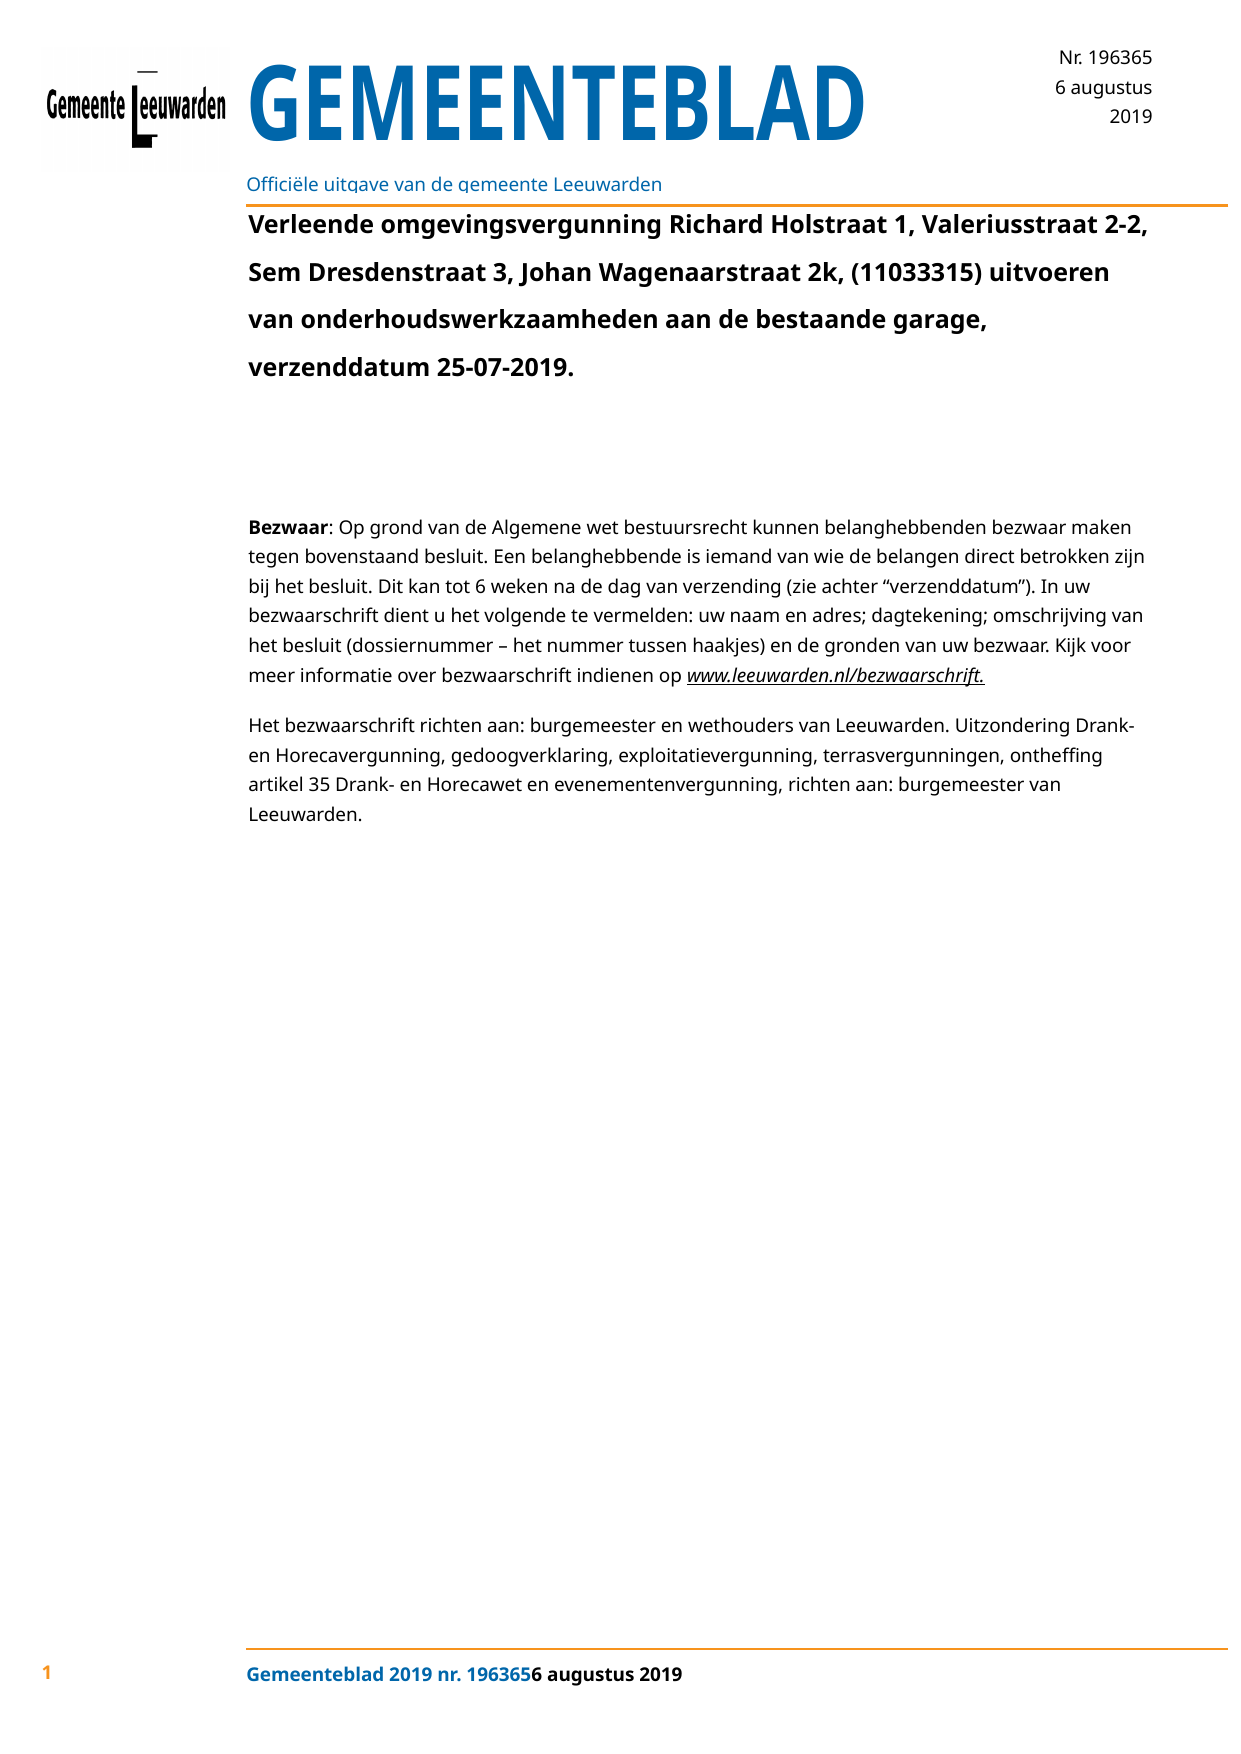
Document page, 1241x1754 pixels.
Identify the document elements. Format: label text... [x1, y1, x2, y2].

text Verleende omgevingsvergunning Richard Holstraat 1, Valeriusstraat 2-2, Sem Dresdenstraat 3, Johan Wagenaarstraat 2k, (11033315) uitvoeren van onderhoudswerkzaamheden aan de bestaande garage, verzenddatum 25-07-2019. [248, 207, 1152, 384]
text Bezwaar: Op grond van de Algemene wet bestuursrecht kunnen belanghebbenden bezwaar maken tegen bovenstaand besluit. Een belanghebbende is iemand van wie de belangen direct betrokken zijn bij het besluit. Dit kan tot 6 weken na de dag van verzending (zie achter “verzenddatum”). In uw bezwaarschrift dient u het volgende te vermelden: uw naam en adres; dagtekening; omschrijving van het besluit (dossiernummer – het nummer tussen haakjes) en de gronden van uw bezwaar. Kijk voor meer informatie over bezwaarschrift indienen op www.leeuwarden.nl/bezwaarschrift. [248, 514, 1152, 688]
picture [41, 47, 231, 172]
text Het bezwaarschrift richten aan: burgemeester en wethouders van Leeuwarden. Uitzondering Drank- en Horecavergunning, gedoogverklaring, exploitatievergunning, terrasvergunningen, ontheffing artikel 35 Drank- en Horecawet en evenementenvergunning, richten aan: burgemeester van Leeuwarden. [248, 712, 1152, 827]
